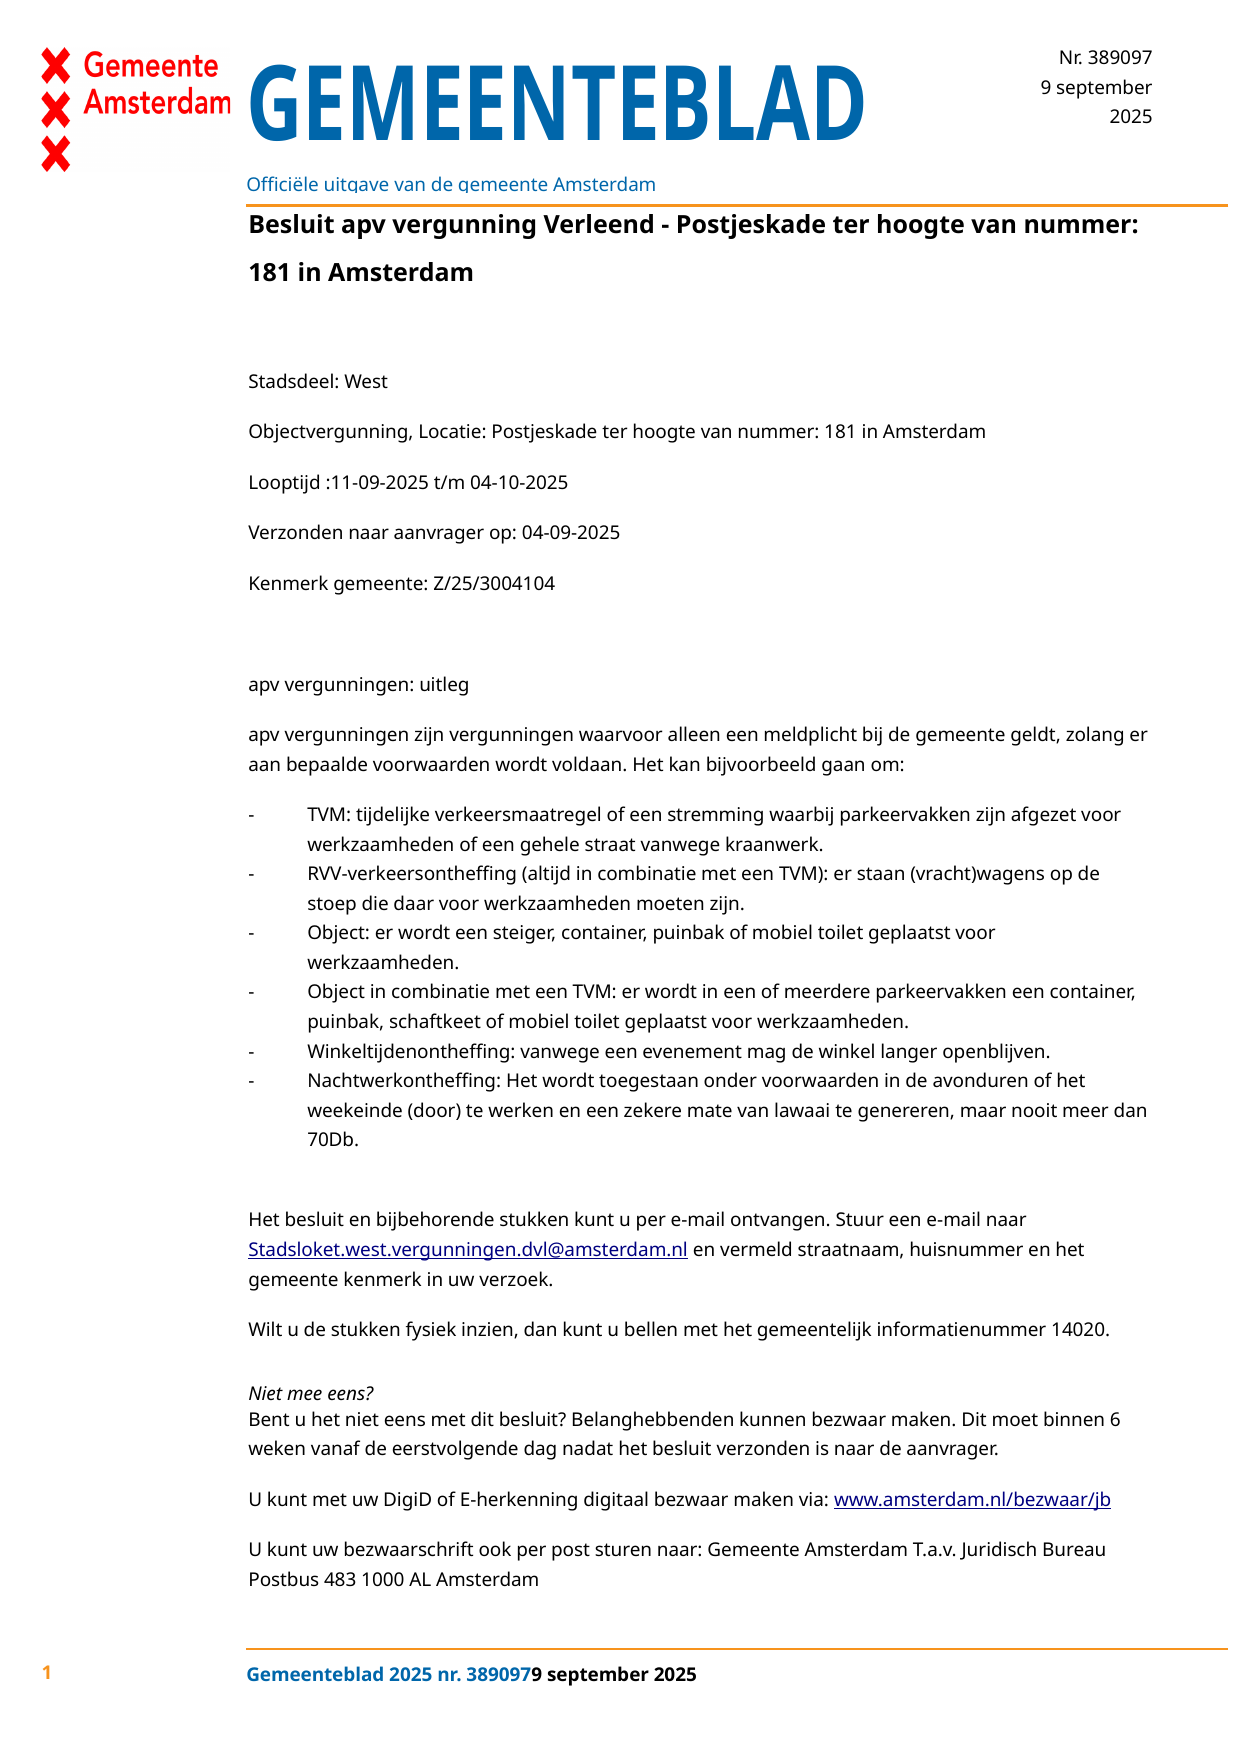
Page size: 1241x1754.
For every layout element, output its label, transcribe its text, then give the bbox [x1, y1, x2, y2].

text Stadsdeel: West [248, 368, 1152, 394]
list Object: er wordt een steiger, container, puinbak of mobiel toilet geplaatst voor werkzaamheden. [248, 919, 1152, 975]
text apv vergunningen: uitleg [248, 671, 1152, 697]
list Object in combinatie met een TVM: er wordt in een of meerdere parkeervakken een container, puinbak, schaftkeet of mobiel toilet geplaatst voor werkzaamheden. [248, 979, 1152, 1034]
text U kunt met uw DigiD of E-herkenning digitaal bezwaar maken via: www.amsterdam.nl/bezwaar/jb [248, 1486, 1152, 1512]
text Besluit apv vergunning Verleend - Postjeskade ter hoogte van nummer: 181 in Amsterdam [248, 207, 1152, 288]
text Kenmerk gemeente: Z/25/3004104 [248, 570, 1152, 596]
text Verzonden naar aanvrager op: 04-09-2025 [248, 519, 1152, 545]
text Wilt u de stukken fysiek inzien, dan kunt u bellen met het gemeentelijk informatienummer 14020. [248, 1316, 1152, 1342]
list Winkeltijdenontheffing: vanwege een evenement mag de winkel langer openblijven. [248, 1038, 1152, 1064]
list TVM: tijdelijke verkeersmaatregel of een stremming waarbij parkeervakken zijn afgezet voor werkzaamheden of een gehele straat vanwege kraanwerk. [248, 801, 1152, 857]
text Bent u het niet eens met dit besluit? Belanghebbenden kunnen bezwaar maken. Dit moet binnen 6 weken vanaf de eerstvolgende dag nadat het besluit verzonden is naar de aanvrager. [248, 1406, 1152, 1461]
text apv vergunningen zijn vergunningen waarvoor alleen een meldplicht bij de gemeente geldt, zolang er aan bepaalde voorwaarden wordt voldaan. Het kan bijvoorbeeld gaan om: [248, 721, 1152, 777]
list Nachtwerkontheffing: Het wordt toegestaan onder voorwaarden in de avonduren of het weekeinde (door) te werken en een zekere mate van lawaai te genereren, maar nooit meer dan 70Db. [248, 1067, 1152, 1152]
picture [41, 47, 231, 172]
text Niet mee eens? [248, 1380, 1152, 1406]
text Looptijd :11-09-2025 t/m 04-10-2025 [248, 469, 1152, 495]
text Objectvergunning, Locatie: Postjeskade ter hoogte van nummer: 181 in Amsterdam [248, 419, 1152, 444]
list RVV-verkeersontheffing (altijd in combinatie met een TVM): er staan (vracht)wagens op de stoep die daar voor werkzaamheden moeten zijn. [248, 860, 1152, 916]
text U kunt uw bezwaarschrift ook per post sturen naar: Gemeente Amsterdam T.a.v. Juridisch Bureau Postbus 483 1000 AL Amsterdam [248, 1536, 1152, 1592]
text Het besluit en bijbehorende stukken kunt u per e-mail ontvangen. Stuur een e-mail naar Stadsloket.west.vergunningen.dvl@amsterdam.nl en vermeld straatnaam, huisnummer en het gemeente kenmerk in uw verzoek. [248, 1207, 1152, 1292]
